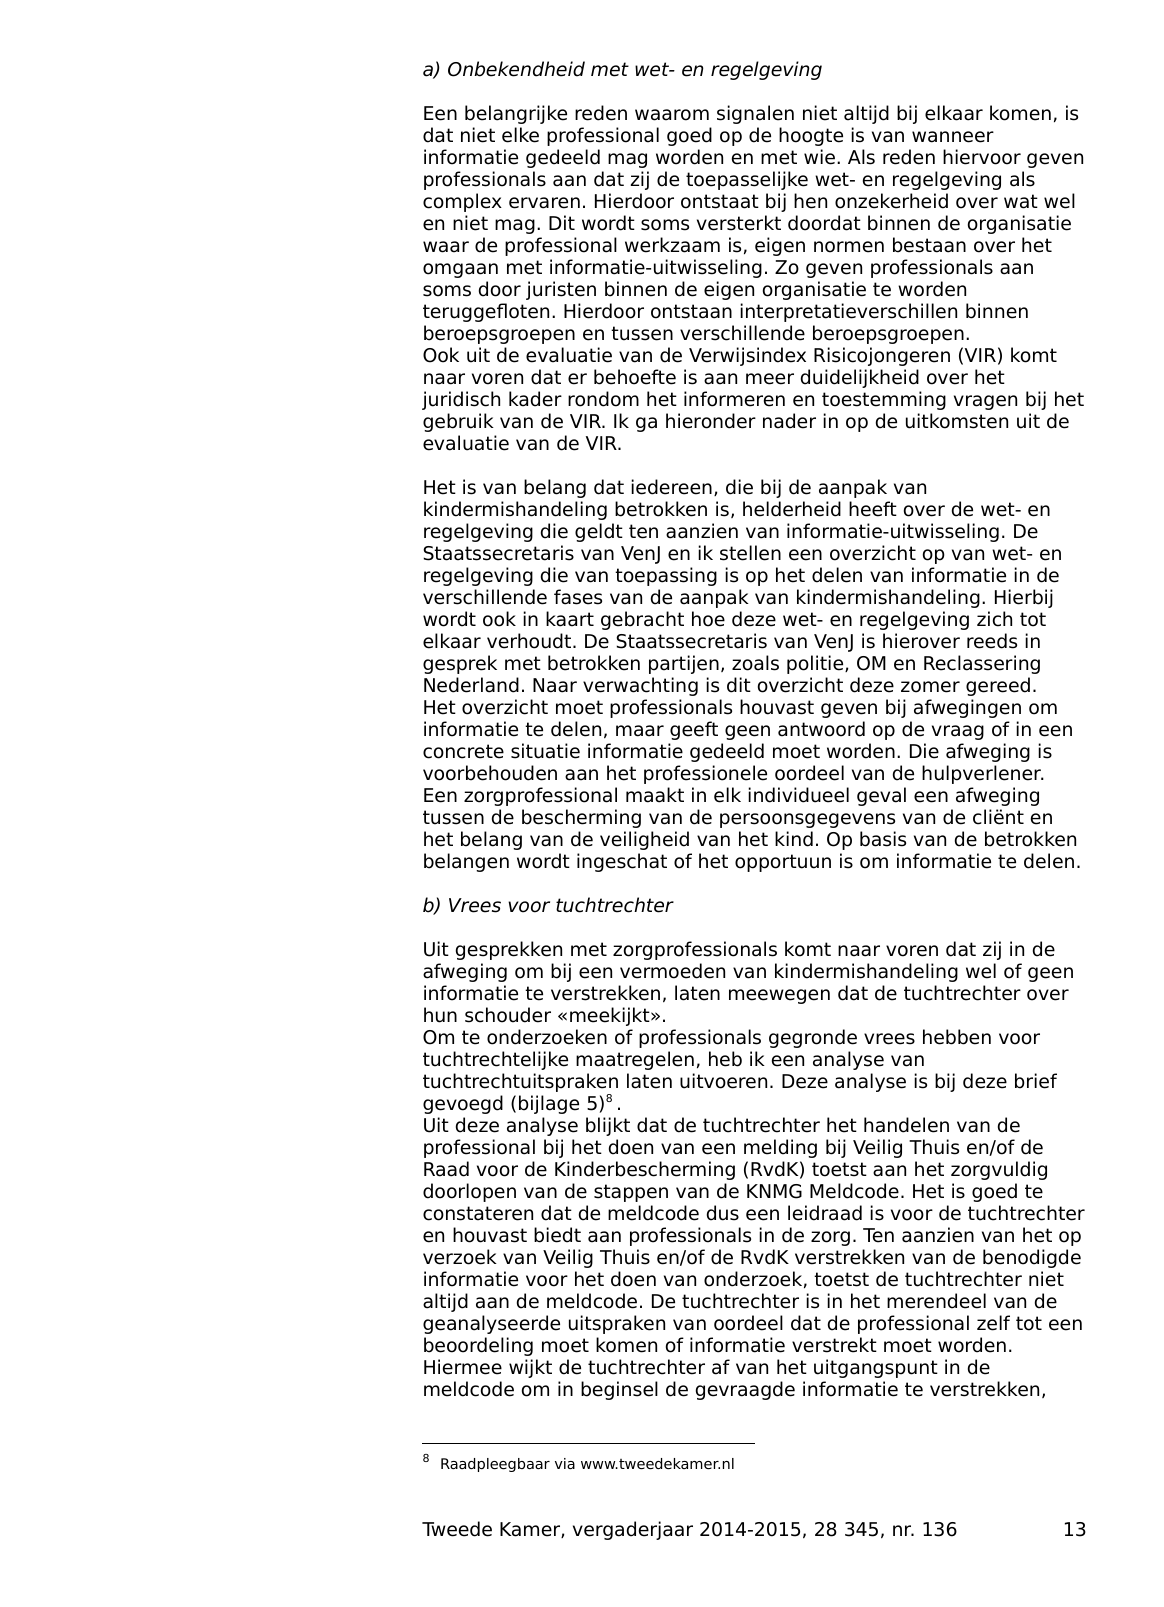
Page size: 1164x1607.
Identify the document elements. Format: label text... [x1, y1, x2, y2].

text Het overzicht moet professionals houvast geven bij afwegingen om informatie te delen, maar geeft geen antwoord op de vraag of in een concrete situatie informatie gedeeld moet worden. Die afweging is voorbehouden aan het professionele oordeel van de hulpverlener. Een zorgprofessional maakt in elk individueel geval een afweging tussen de bescherming van de persoonsgegevens van de cliënt en het belang van de veiligheid van het kind. Op basis van de betrokken belangen wordt ingeschat of het opportuun is om informatie te delen. [422, 697, 1087, 873]
text Om te onderzoeken of professionals gegronde vrees hebben voor tuchtrechtelijke maatregelen, heb ik een analyse van tuchtrechtuitspraken laten uitvoeren. Deze analyse is bij deze brief gevoegd (bijlage 5). [422, 1027, 1087, 1115]
text Ook uit de evaluatie van de Verwijsindex Risicojongeren (VIR) komt naar voren dat er behoefte is aan meer duidelijkheid over het juridisch kader rondom het informeren en toestemming vragen bij het gebruik van de VIR. Ik ga hieronder nader in op de uitkomsten uit de evaluatie van de VIR. [422, 345, 1087, 455]
subtitle b) Vrees voor tuchtrechter [422, 895, 1087, 917]
subtitle a) Onbekendheid met wet- en regelgeving [422, 59, 1087, 81]
text Raadpleegbaar via www.tweedekamer.nl [422, 1452, 1087, 1474]
text Een belangrijke reden waarom signalen niet altijd bij elkaar komen, is dat niet elke professional goed op de hoogte is van wanneer informatie gedeeld mag worden en met wie. Als reden hiervoor geven professionals aan dat zij de toepasselijke wet- en regelgeving als complex ervaren. Hierdoor ontstaat bij hen onzekerheid over wat wel en niet mag. Dit wordt soms versterkt doordat binnen de organisatie waar de professional werkzaam is, eigen normen bestaan over het omgaan met informatie-uitwisseling. Zo geven professionals aan soms door juristen binnen de eigen organisatie te worden teruggefloten. Hierdoor ontstaan interpretatieverschillen binnen beroepsgroepen en tussen verschillende beroepsgroepen. [422, 103, 1087, 345]
text Het is van belang dat iedereen, die bij de aanpak van kindermishandeling betrokken is, helderheid heeft over de wet- en regelgeving die geldt ten aanzien van informatie-uitwisseling. De Staatssecretaris van VenJ en ik stellen een overzicht op van wet- en regelgeving die van toepassing is op het delen van informatie in de verschillende fases van de aanpak van kindermishandeling. Hierbij wordt ook in kaart gebracht hoe deze wet- en regelgeving zich tot elkaar verhoudt. De Staatssecretaris van VenJ is hierover reeds in gesprek met betrokken partijen, zoals politie, OM en Reclassering Nederland. Naar verwachting is dit overzicht deze zomer gereed. [422, 477, 1087, 697]
text Uit gesprekken met zorgprofessionals komt naar voren dat zij in de afweging om bij een vermoeden van kindermishandeling wel of geen informatie te verstrekken, laten meewegen dat de tuchtrechter over hun schouder «meekijkt». [422, 939, 1087, 1027]
text Uit deze analyse blijkt dat de tuchtrechter het handelen van de professional bij het doen van een melding bij Veilig Thuis en/of de Raad voor de Kinderbescherming (RvdK) toetst aan het zorgvuldig doorlopen van de stappen van de KNMG Meldcode. Het is goed te constateren dat de meldcode dus een leidraad is voor de tuchtrechter en houvast biedt aan professionals in de zorg. Ten aanzien van het op verzoek van Veilig Thuis en/of de RvdK verstrekken van de benodigde informatie voor het doen van onderzoek, toetst de tuchtrechter niet altijd aan de meldcode. De tuchtrechter is in het merendeel van de geanalyseerde uitspraken van oordeel dat de professional zelf tot een beoordeling moet komen of informatie verstrekt moet worden. Hiermee wijkt de tuchtrechter af van het uitgangspunt in de meldcode om in beginsel de gevraagde informatie te verstrekken, [422, 1115, 1087, 1401]
